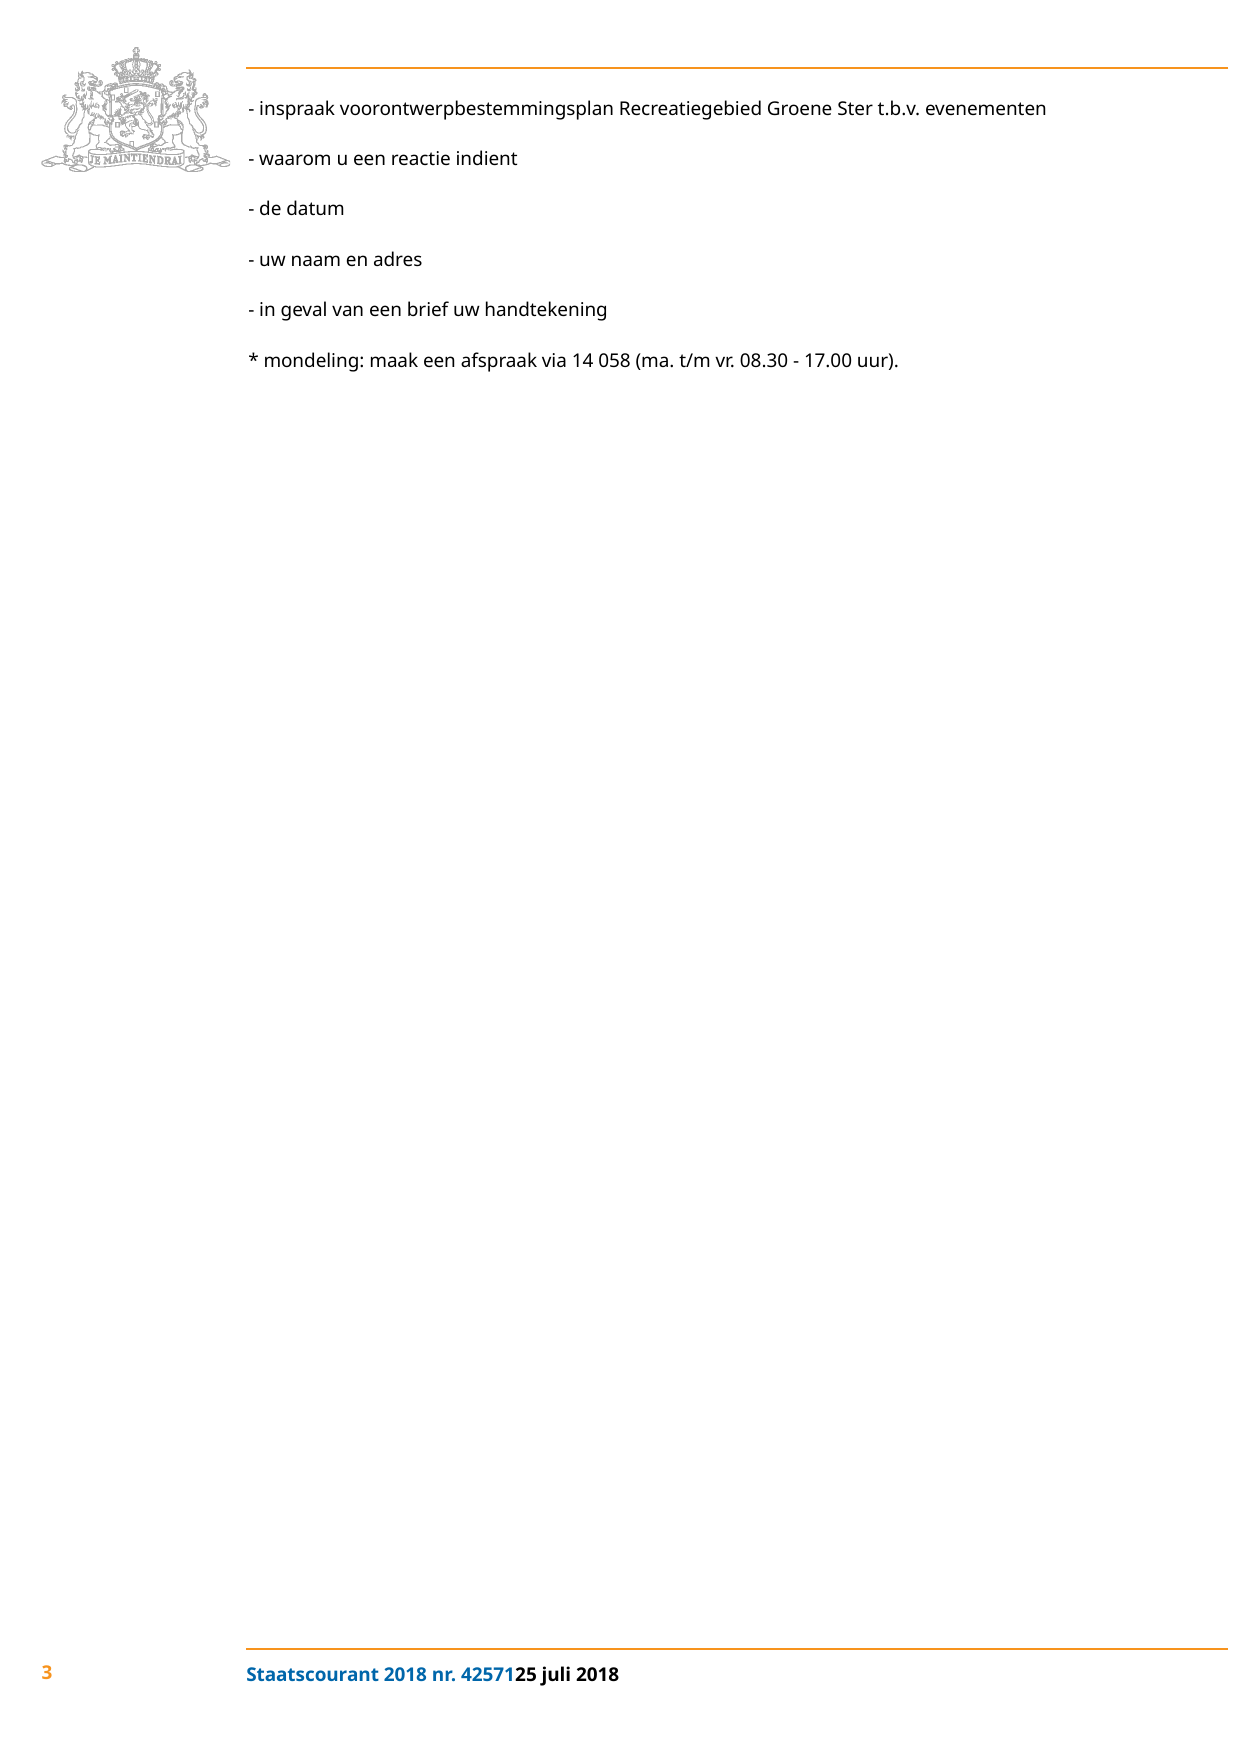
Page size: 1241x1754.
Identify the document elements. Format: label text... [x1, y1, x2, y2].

text * mondeling: maak een afspraak via 14 058 (ma. t/m vr. 08.30 - 17.00 uur). [248, 347, 1152, 373]
text - waarom u een reactie indient [248, 145, 1152, 171]
text - de datum [248, 196, 1152, 221]
text - uw naam en adres [248, 246, 1152, 272]
picture [41, 47, 231, 172]
text - in geval van een brief uw handtekening [248, 296, 1152, 322]
text - inspraak voorontwerpbestemmingsplan Recreatiegebied Groene Ster t.b.v. evenementen [248, 95, 1152, 121]
